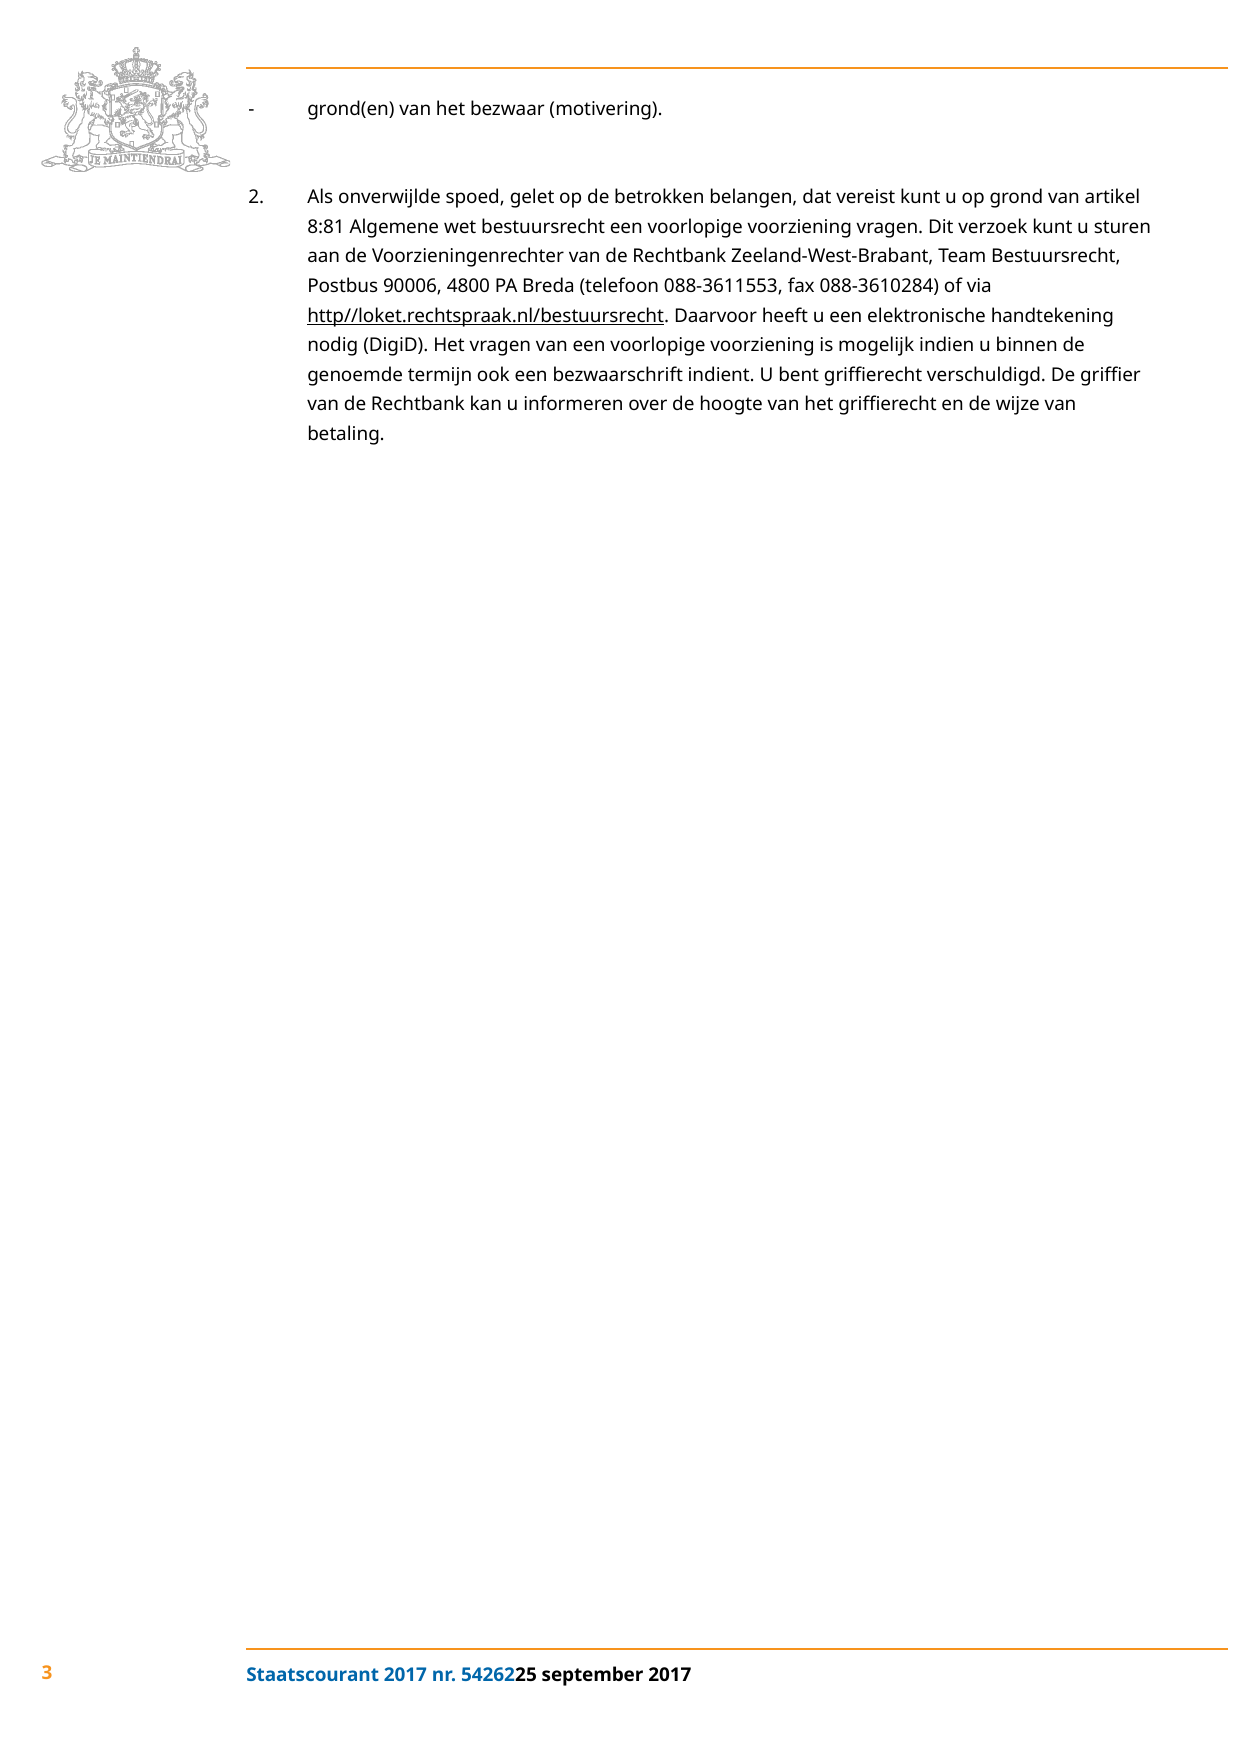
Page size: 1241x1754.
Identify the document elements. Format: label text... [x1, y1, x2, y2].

picture [41, 47, 231, 172]
list Als onverwijlde spoed, gelet op de betrokken belangen, dat vereist kunt u op grond van artikel 8:81 Algemene wet bestuursrecht een voorlopige voorziening vragen. Dit verzoek kunt u sturen aan de Voorzieningenrechter van de Rechtbank Zeeland-West-Brabant, Team Bestuursrecht, Postbus 90006, 4800 PA Breda (telefoon 088-3611553, fax 088-3610284) of via http//loket.rechtspraak.nl/bestuursrecht. Daarvoor heeft u een elektronische handtekening nodig (DigiD). Het vragen van een voorlopige voorziening is mogelijk indien u binnen de genoemde termijn ook een bezwaarschrift indient. U bent griffierecht verschuldigd. De griffier van de Rechtbank kan u informeren over de hoogte van het griffierecht en de wijze van betaling. [248, 183, 1152, 446]
list grond(en) van het bezwaar (motivering). [248, 95, 1152, 121]
